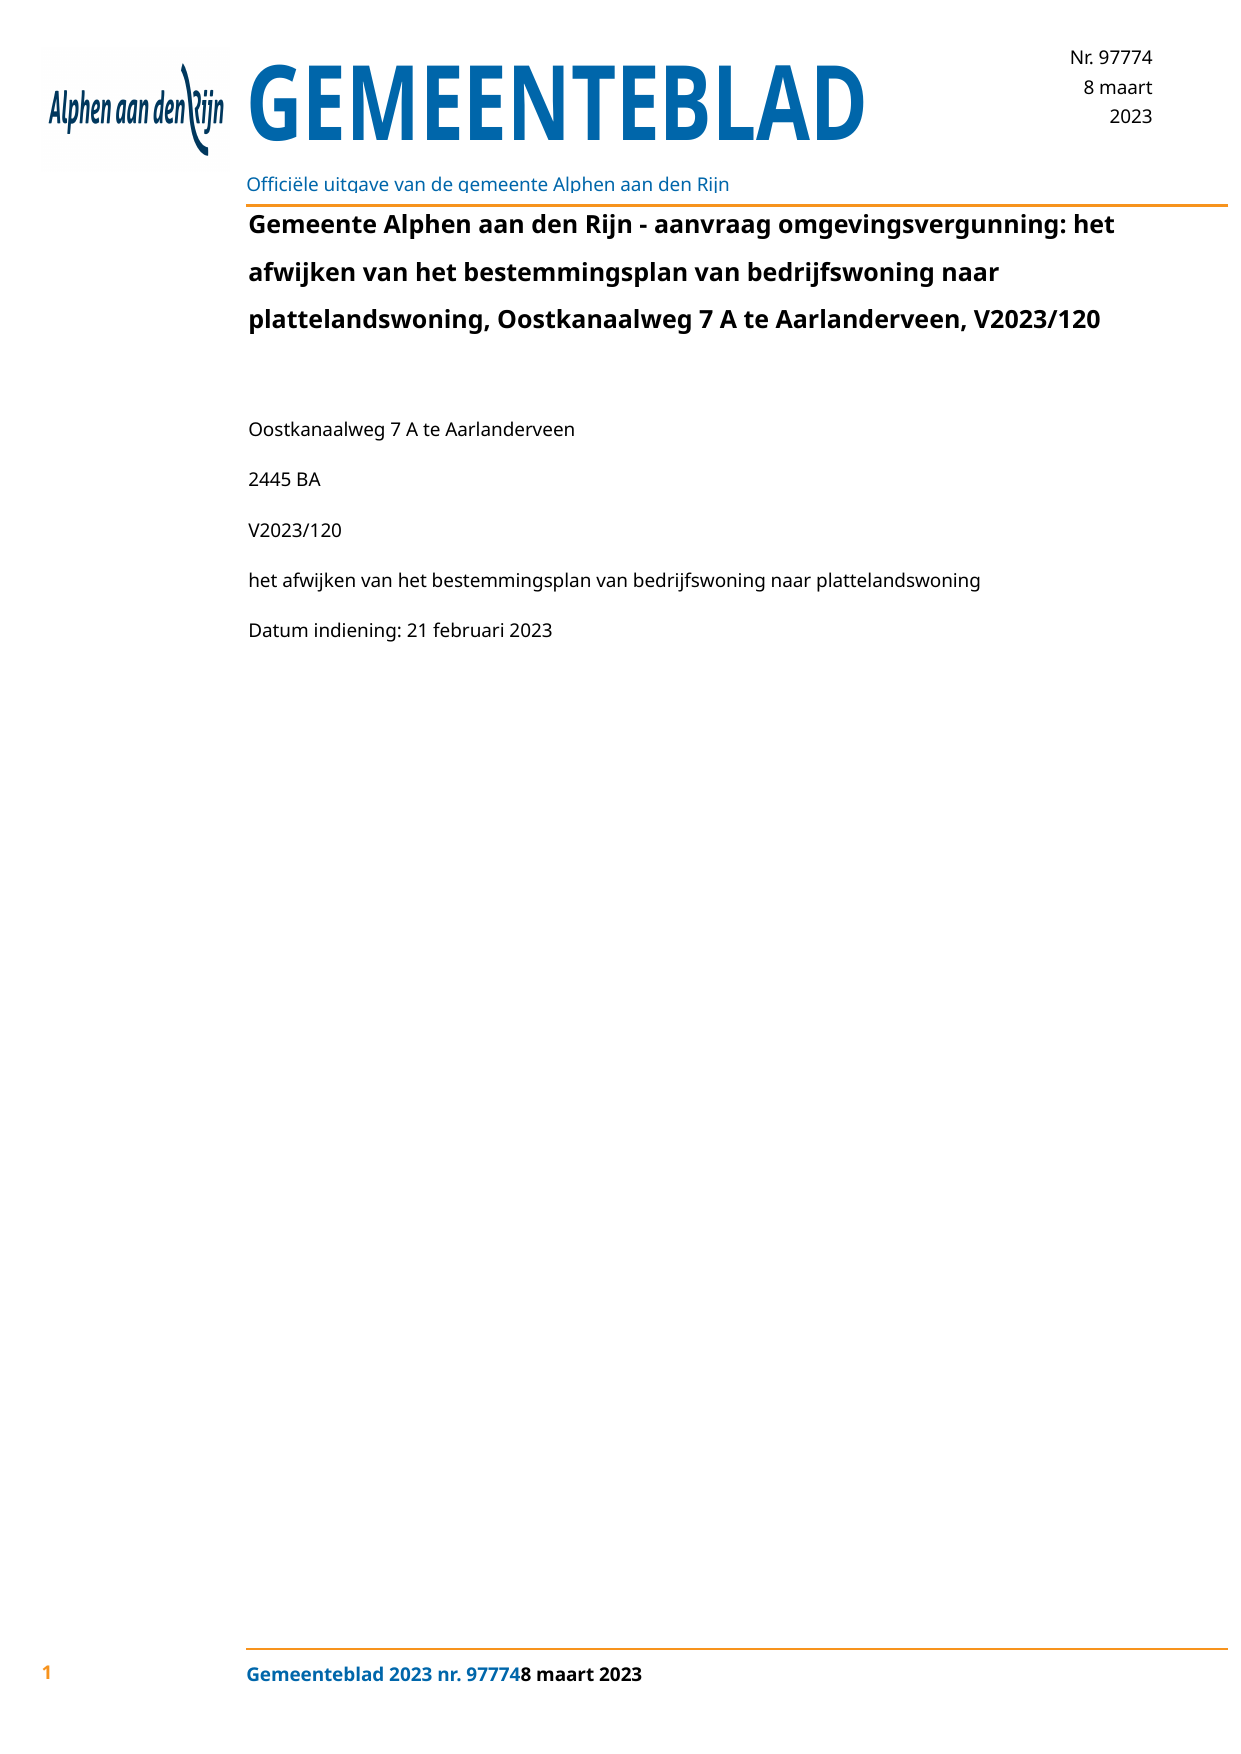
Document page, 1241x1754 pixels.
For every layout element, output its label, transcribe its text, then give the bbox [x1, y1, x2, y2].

text Datum indiening: 21 februari 2023 [248, 618, 1152, 643]
text het afwijken van het bestemmingsplan van bedrijfswoning naar plattelandswoning [248, 567, 1152, 593]
text Gemeente Alphen aan den Rijn - aanvraag omgevingsvergunning: het afwijken van het bestemmingsplan van bedrijfswoning naar plattelandswoning, Oostkanaalweg 7 A te Aarlanderveen, V2023/120 [248, 207, 1152, 336]
text 2445 BA [248, 466, 1152, 492]
text Oostkanaalweg 7 A te Aarlanderveen [248, 416, 1152, 442]
text V2023/120 [248, 517, 1152, 542]
picture [41, 47, 231, 172]
